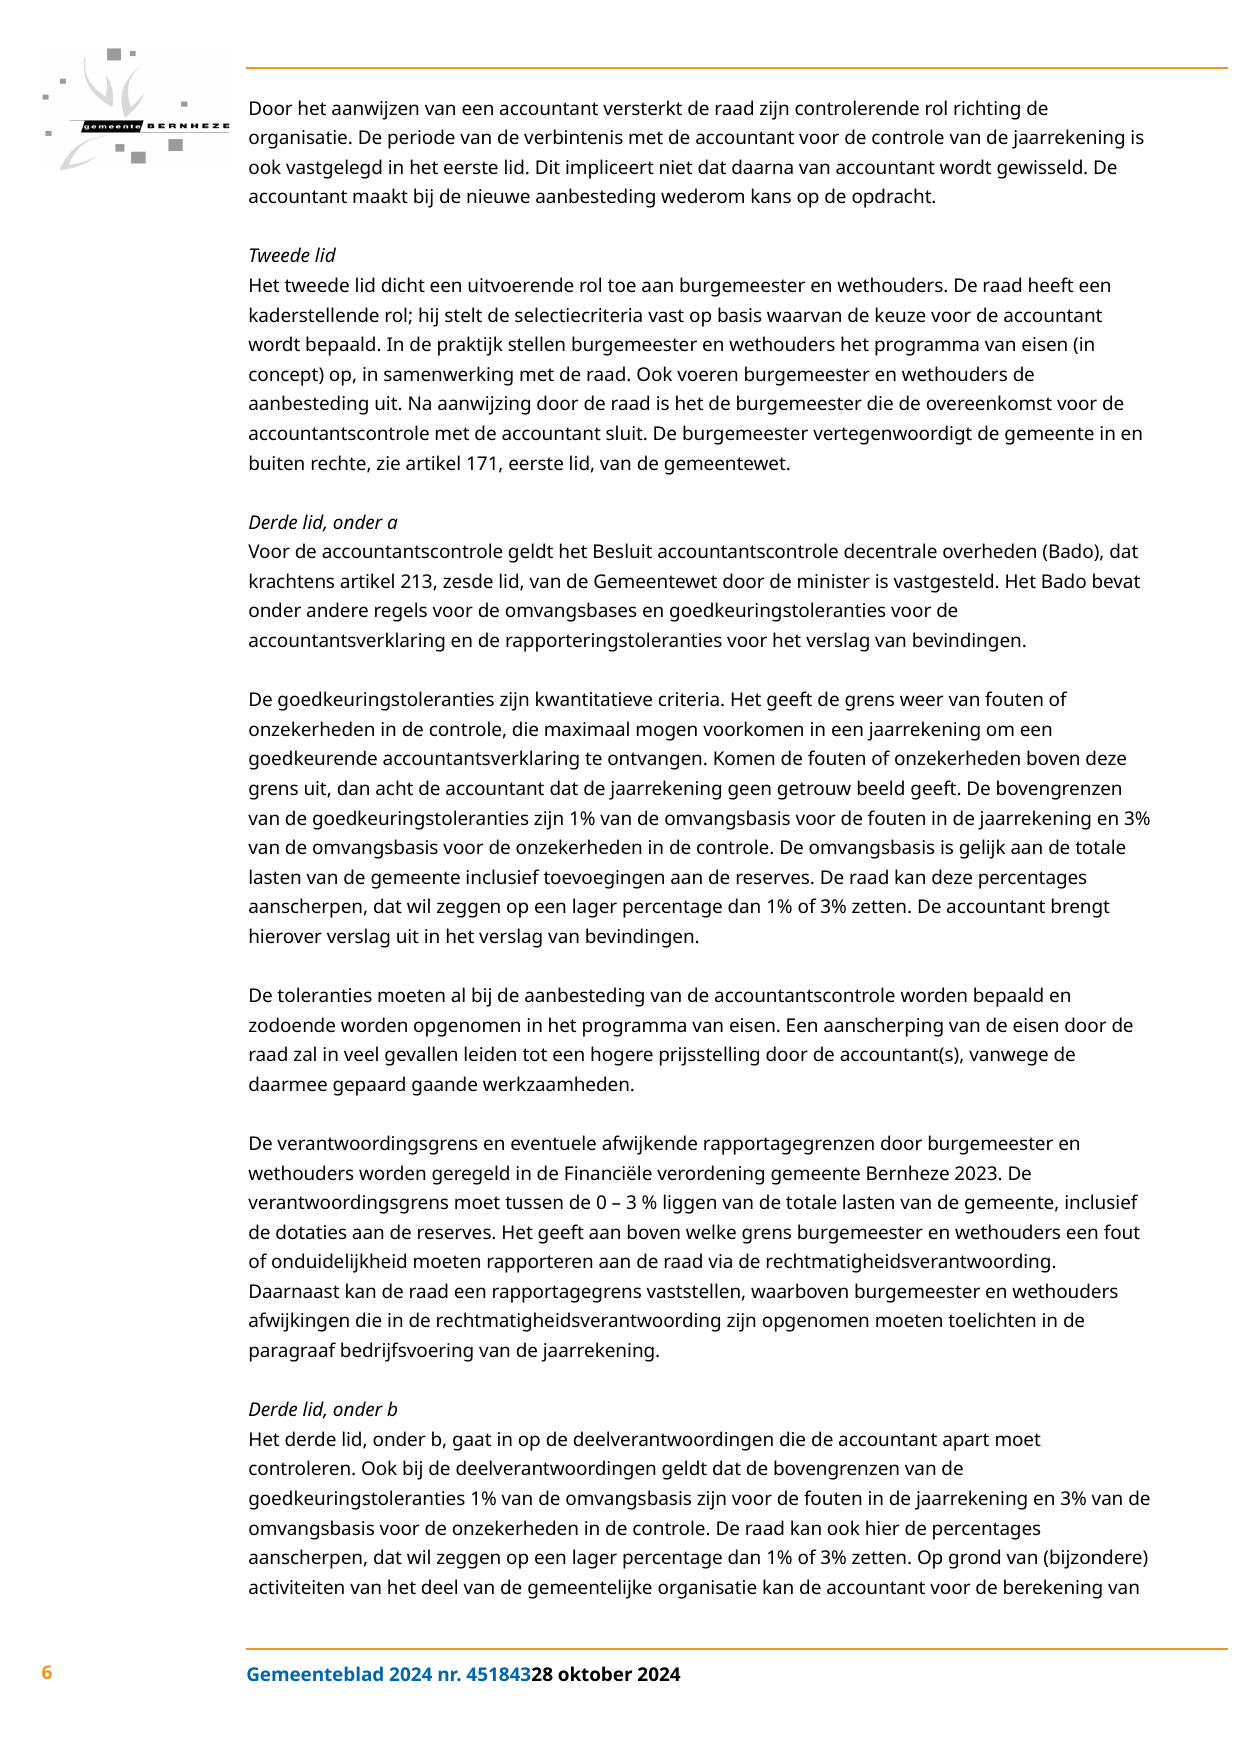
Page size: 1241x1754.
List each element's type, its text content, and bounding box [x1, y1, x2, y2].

text Derde lid, onder a [248, 509, 1152, 535]
text De toleranties moeten al bij de aanbesteding van de accountantscontrole worden bepaald en zodoende worden opgenomen in het programma van eisen. Een aanscherping van de eisen door de raad zal in veel gevallen leiden tot een hogere prijsstelling door de accountant(s), vanwege de daarmee gepaard gaande werkzaamheden. [248, 982, 1152, 1097]
text De verantwoordingsgrens en eventuele afwijkende rapportagegrenzen door burgemeester en wethouders worden geregeld in de Financiële verordening gemeente Bernheze 2023. De verantwoordingsgrens moet tussen de 0 – 3 % liggen van de totale lasten van de gemeente, inclusief de dotaties aan de reserves. Het geeft aan boven welke grens burgemeester en wethouders een fout of onduidelijkheid moeten rapporteren aan de raad via de rechtmatigheidsverantwoording. Daarnaast kan de raad een rapportagegrens vaststellen, waarboven burgemeester en wethouders afwijkingen die in de rechtmatigheidsverantwoording zijn opgenomen moeten toelichten in de paragraaf bedrijfsvoering van de jaarrekening. [248, 1130, 1152, 1363]
text Derde lid, onder b [248, 1396, 1152, 1422]
text Door het aanwijzen van een accountant versterkt de raad zijn controlerende rol richting de organisatie. De periode van de verbintenis met de accountant voor de controle van de jaarrekening is ook vastgelegd in het eerste lid. Dit impliceert niet dat daarna van accountant wordt gewisseld. De accountant maakt bij de nieuwe aanbesteding wederom kans op de opdracht. [248, 95, 1152, 209]
text Voor de accountantscontrole geldt het Besluit accountantscontrole decentrale overheden (Bado), dat krachtens artikel 213, zesde lid, van de Gemeentewet door de minister is vastgesteld. Het Bado bevat onder andere regels voor de omvangsbases en goedkeuringstoleranties voor de accountantsverklaring en de rapporteringstoleranties voor het verslag van bevindingen. [248, 538, 1152, 653]
text De goedkeuringstoleranties zijn kwantitatieve criteria. Het geeft de grens weer van fouten of onzekerheden in de controle, die maximaal mogen voorkomen in een jaarrekening om een goedkeurende accountantsverklaring te ontvangen. Komen de fouten of onzekerheden boven deze grens uit, dan acht de accountant dat de jaarrekening geen getrouw beeld geeft. De bovengrenzen van de goedkeuringstoleranties zijn 1% van de omvangsbasis voor de fouten in de jaarrekening en 3% van de omvangsbasis voor de onzekerheden in de controle. De omvangsbasis is gelijk aan de totale lasten van de gemeente inclusief toevoegingen aan de reserves. De raad kan deze percentages aanscherpen, dat wil zeggen op een lager percentage dan 1% of 3% zetten. De accountant brengt hierover verslag uit in het verslag van bevindingen. [248, 686, 1152, 949]
text Het tweede lid dicht een uitvoerende rol toe aan burgemeester en wethouders. De raad heeft een kaderstellende rol; hij stelt de selectiecriteria vast op basis waarvan de keuze voor de accountant wordt bepaald. In de praktijk stellen burgemeester en wethouders het programma van eisen (in concept) op, in samenwerking met de raad. Ook voeren burgemeester en wethouders de aanbesteding uit. Na aanwijzing door de raad is het de burgemeester die de overeenkomst voor de accountantscontrole met de accountant sluit. De burgemeester vertegenwoordigt de gemeente in en buiten rechte, zie artikel 171, eerste lid, van de gemeentewet. [248, 272, 1152, 476]
picture [41, 47, 231, 172]
text Tweede lid [248, 243, 1152, 268]
text Het derde lid, onder b, gaat in op de deelverantwoordingen die de accountant apart moet controleren. Ook bij de deelverantwoordingen geldt dat de bovengrenzen van de goedkeuringstoleranties 1% van de omvangsbasis zijn voor de fouten in de jaarrekening en 3% van de omvangsbasis voor de onzekerheden in de controle. De raad kan ook hier de percentages aanscherpen, dat wil zeggen op een lager percentage dan 1% of 3% zetten. Op grond van (bijzondere) activiteiten van het deel van de gemeentelijke organisatie kan de accountant voor de berekening van [248, 1426, 1152, 1600]
